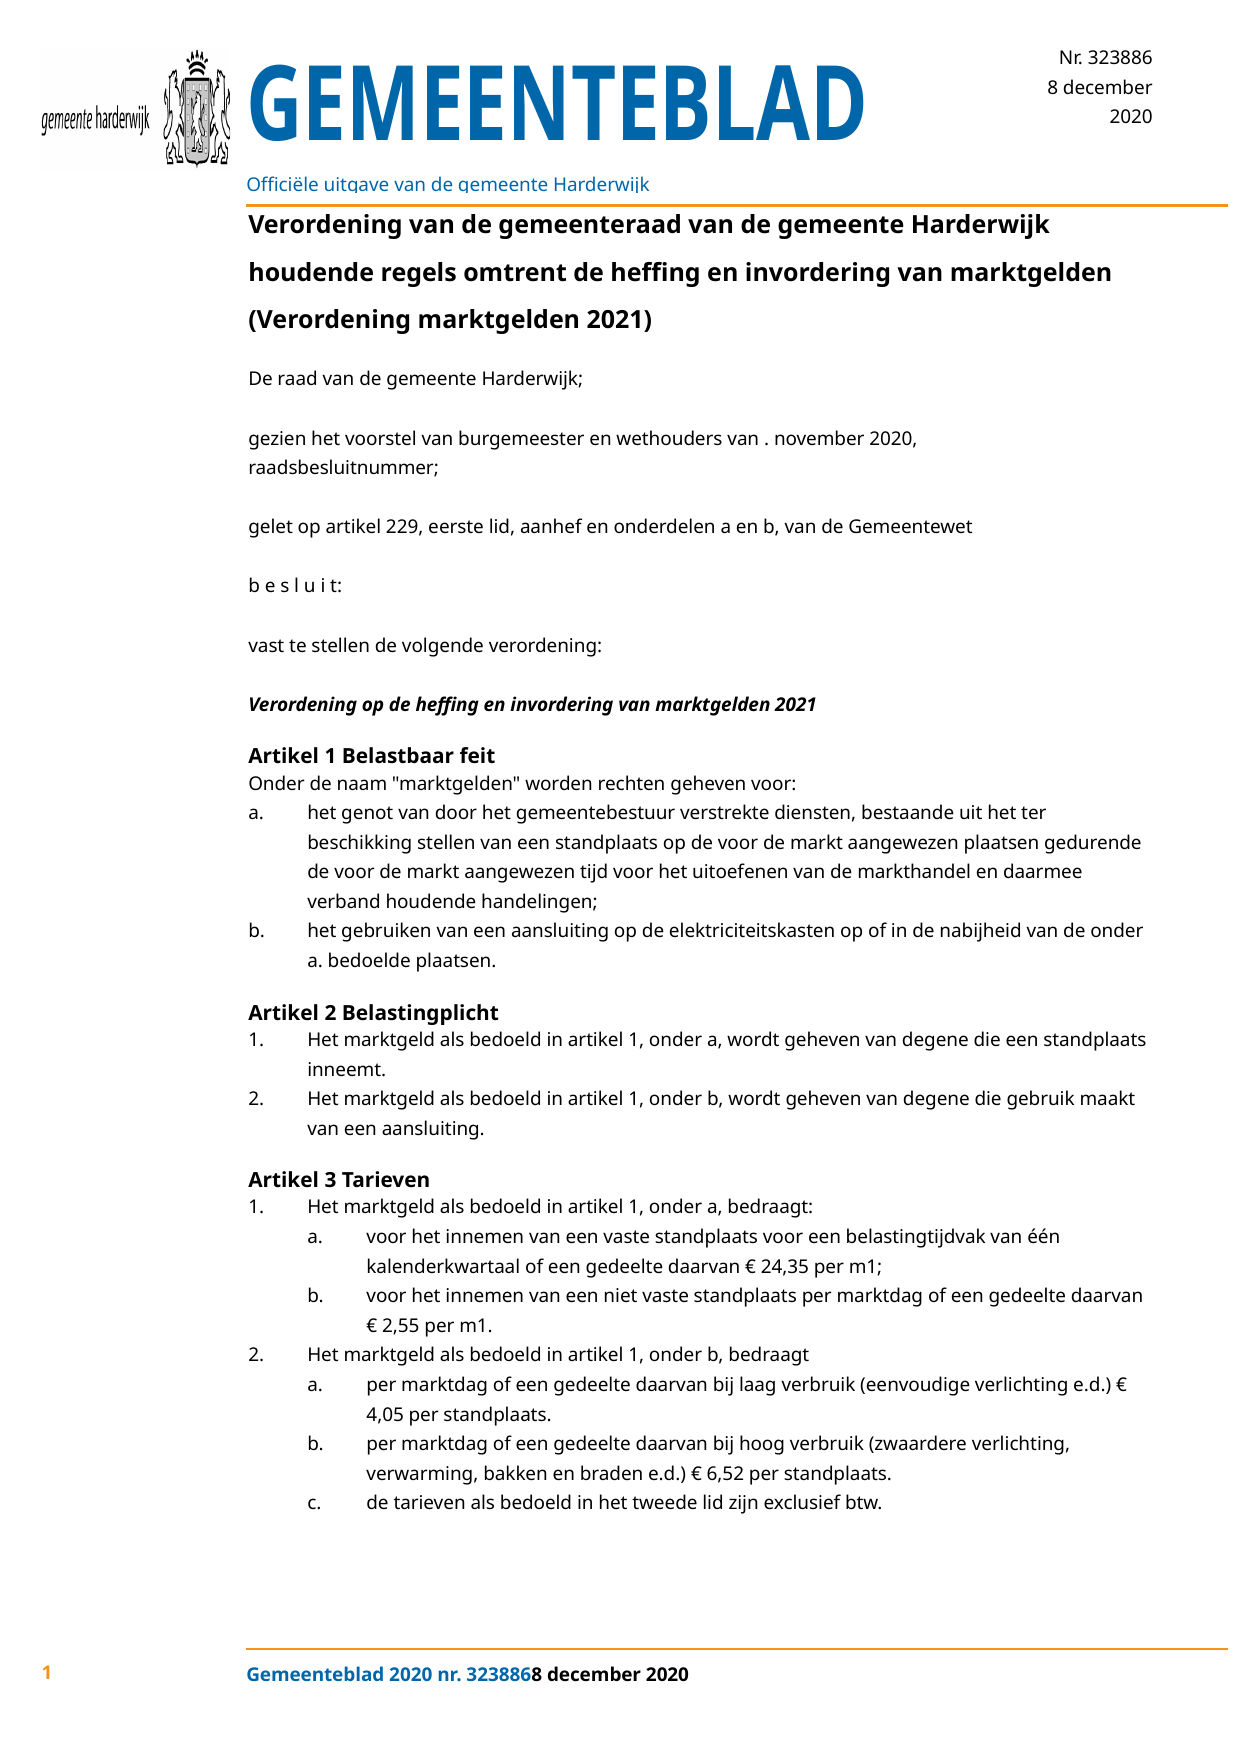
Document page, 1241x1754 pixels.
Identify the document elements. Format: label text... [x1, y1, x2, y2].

text Artikel 2 Belastingplicht [248, 998, 1152, 1026]
picture [41, 47, 231, 172]
list voor het innemen van een niet vaste standplaats per marktdag of een gedeelte daarvan € 2,55 per m1. [307, 1282, 1152, 1338]
list het gebruiken van een aansluiting op de elektriciteitskasten op of in de nabijheid van de onder a. bedoelde plaatsen. [248, 918, 1152, 973]
text Artikel 3 Tarieven [248, 1165, 1152, 1194]
list Het marktgeld als bedoeld in artikel 1, onder a, bedraagt: [248, 1194, 1152, 1219]
text Artikel 1 Belastbaar feit [248, 741, 1152, 770]
text Onder de naam "marktgelden" worden rechten geheven voor: [248, 770, 1152, 796]
list het genot van door het gemeentebestuur verstrekte diensten, bestaande uit het ter beschikking stellen van een standplaats op de voor de markt aangewezen plaatsen gedurende de voor de markt aangewezen tijd voor het uitoefenen van de markthandel en daarmee verband houdende handelingen; [248, 799, 1152, 914]
list de tarieven als bedoeld in het tweede lid zijn exclusief btw. [307, 1489, 1152, 1515]
text Verordening op de heffing en invordering van marktgelden 2021 [248, 691, 1152, 717]
text raadsbesluitnummer; [248, 454, 1152, 480]
text Verordening van de gemeenteraad van de gemeente Harderwijk houdende regels omtrent de heffing en invordering van marktgelden (Verordening marktgelden 2021) [248, 207, 1152, 336]
text De raad van de gemeente Harderwijk; [248, 366, 1152, 391]
list Het marktgeld als bedoeld in artikel 1, onder b, wordt geheven van degene die gebruik maakt van een aansluiting. [248, 1085, 1152, 1141]
list Het marktgeld als bedoeld in artikel 1, onder a, wordt geheven van degene die een standplaats inneemt. [248, 1026, 1152, 1081]
list voor het innemen van een vaste standplaats voor een belastingtijdvak van één kalenderkwartaal of een gedeelte daarvan € 24,35 per m1; [307, 1223, 1152, 1279]
text gelet op artikel 229, eerste lid, aanhef en onderdelen a en b, van de Gemeentewet [248, 513, 1152, 539]
text b e s l u i t: [248, 573, 1152, 598]
list Het marktgeld als bedoeld in artikel 1, onder b, bedraagt [248, 1342, 1152, 1367]
text gezien het voorstel van burgemeester en wethouders van . november 2020, [248, 425, 1152, 450]
list per marktdag of een gedeelte daarvan bij hoog verbruik (zwaardere verlichting, verwarming, bakken en braden e.d.) € 6,52 per standplaats. [307, 1430, 1152, 1486]
list per marktdag of een gedeelte daarvan bij laag verbruik (eenvoudige verlichting e.d.) € 4,05 per standplaats. [307, 1371, 1152, 1427]
text vast te stellen de volgende verordening: [248, 632, 1152, 657]
